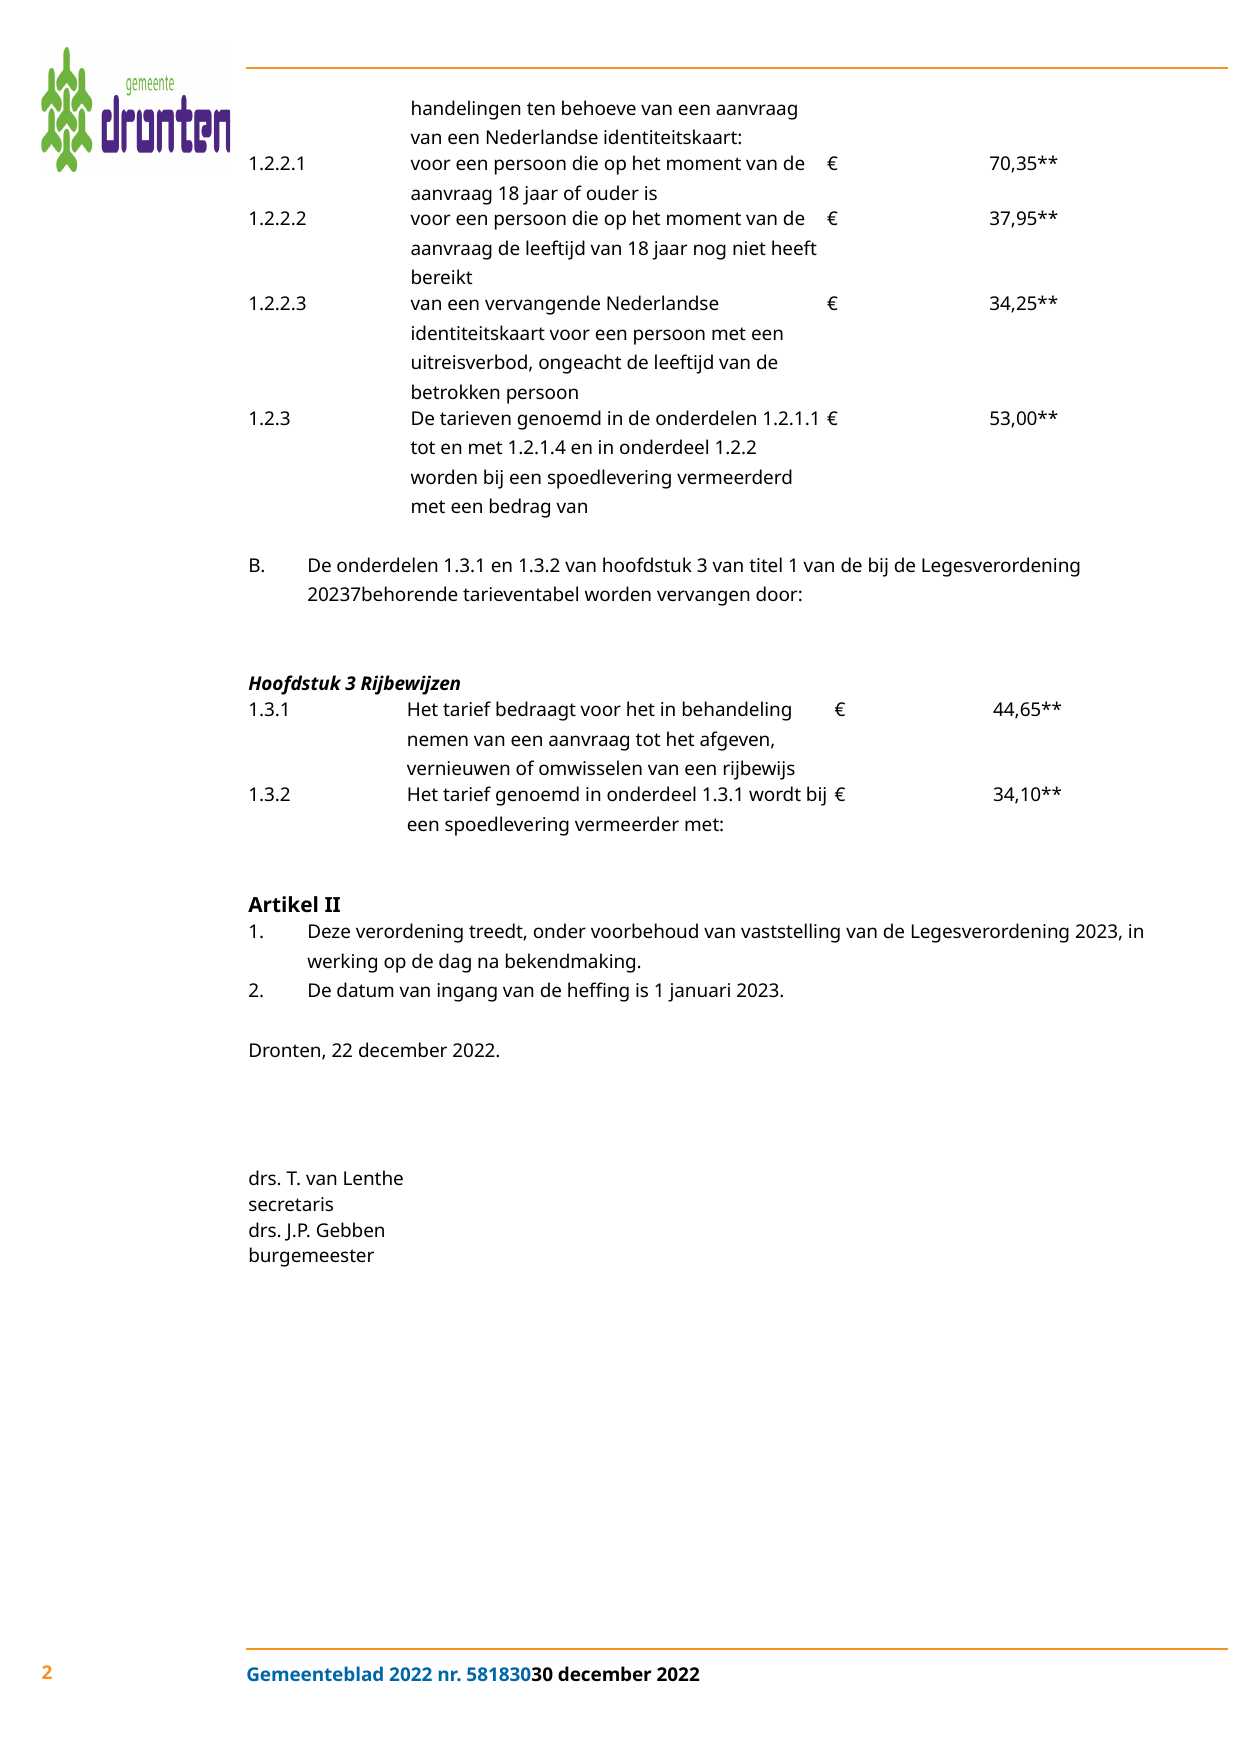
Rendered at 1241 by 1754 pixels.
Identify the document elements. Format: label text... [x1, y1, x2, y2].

table_cell De tarieven genoemd in de onderdelen 1.2.1.1 tot en met 1.2.1.4 en in onderdeel 1.2.2 worden bij een spoedlevering vermeerderd met een bedrag van [410, 405, 827, 519]
table_cell van een vervangende Nederlandse identiteitskaart voor een persoon met een uitreisverbod, ongeacht de leeftijd van de betrokken persoon [410, 290, 827, 405]
table_cell € [834, 696, 993, 781]
text Dronten, 22 december 2022. [248, 1037, 1152, 1063]
table_cell 1.3.1 [248, 696, 407, 781]
table_cell Het tarief genoemd in onderdeel 1.3.1 wordt bij een spoedlevering vermeerder met: [407, 781, 834, 836]
table_cell € [834, 781, 993, 836]
table_cell [989, 95, 1152, 150]
table_cell 34,25** [989, 290, 1152, 405]
table_cell 34,10** [993, 781, 1152, 836]
text burgemeester [248, 1243, 1152, 1268]
text drs. J.P. Gebben [248, 1217, 1152, 1243]
table_header Hoofdstuk 3 Rijbewijzen [248, 671, 1152, 696]
table_cell 1.2.2.2 [248, 205, 410, 290]
table_cell € [827, 290, 989, 405]
text secretaris [248, 1191, 1152, 1217]
text Artikel II [248, 890, 1152, 918]
table_cell voor een persoon die op het moment van de aanvraag de leeftijd van 18 jaar nog niet heeft bereikt [410, 205, 827, 290]
table_cell voor een persoon die op het moment van de aanvraag 18 jaar of ouder is [410, 150, 827, 205]
list De datum van ingang van de heffing is 1 januari 2023. [248, 978, 1152, 1003]
table_cell € [827, 405, 989, 519]
table_cell € [827, 205, 989, 290]
list Deze verordening treedt, onder voorbehoud van vaststelling van de Legesverordening 2023, in werking op de dag na bekendmaking. [248, 918, 1152, 974]
table_cell 53,00** [989, 405, 1152, 519]
table_cell € [827, 150, 989, 205]
table_cell handelingen ten behoeve van een aanvraag van een Nederlandse identiteitskaart: [410, 95, 827, 150]
picture [41, 47, 231, 172]
table_cell 37,95** [989, 205, 1152, 290]
table_cell 44,65** [993, 696, 1152, 781]
text drs. T. van Lenthe [248, 1166, 1152, 1191]
table_cell 1.2.2.1 [248, 150, 410, 205]
table_cell 1.2.3 [248, 405, 410, 519]
table_cell [248, 95, 410, 150]
table_cell 70,35** [989, 150, 1152, 205]
list De onderdelen 1.3.1 en 1.3.2 van hoofdstuk 3 van titel 1 van de bij de Legesverordening 20237behorende tarieventabel worden vervangen door: [248, 552, 1152, 607]
table_cell Het tarief bedraagt voor het in behandeling nemen van een aanvraag tot het afgeven, vernieuwen of omwisselen van een rijbewijs [407, 696, 834, 781]
table_cell [827, 95, 989, 150]
table_cell 1.3.2 [248, 781, 407, 836]
table_cell 1.2.2.3 [248, 290, 410, 405]
